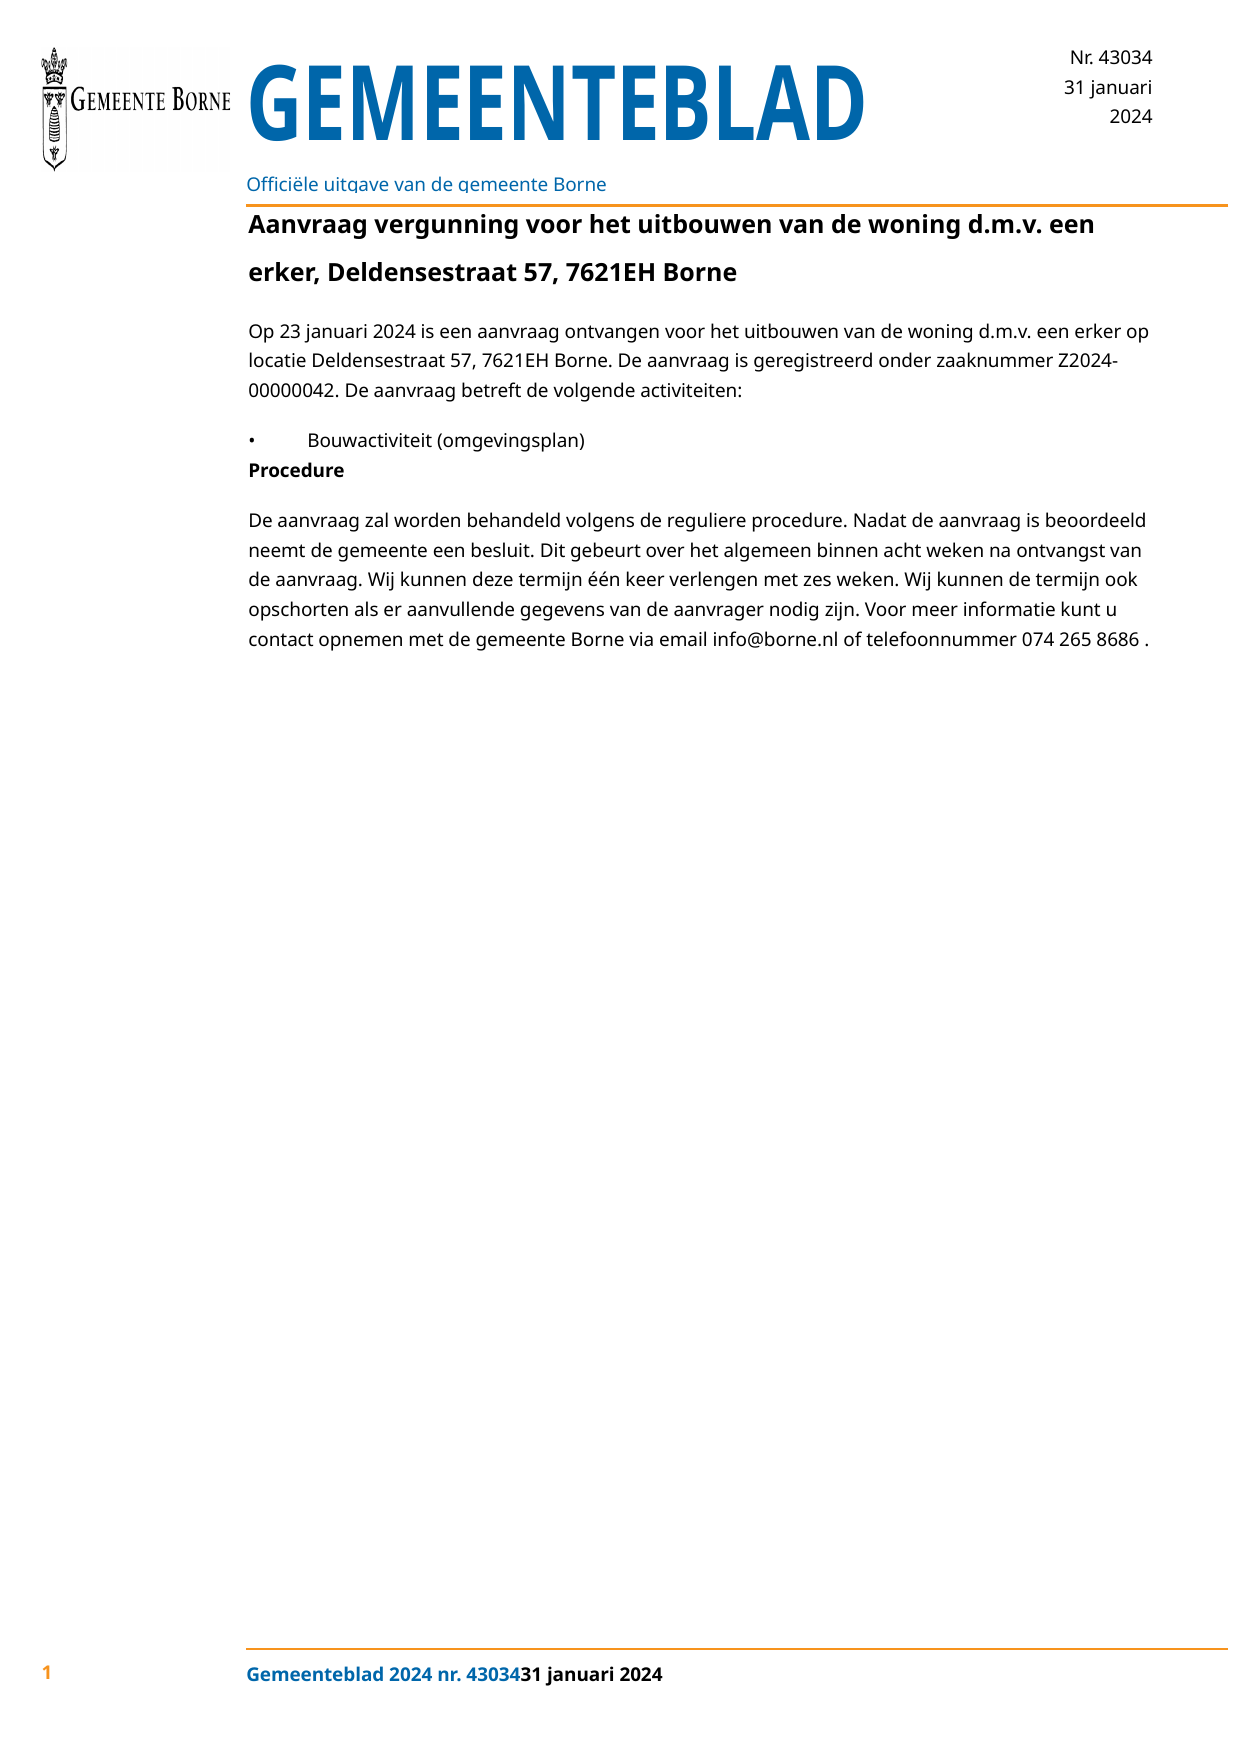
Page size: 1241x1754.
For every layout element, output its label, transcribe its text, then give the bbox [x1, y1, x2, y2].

picture [41, 47, 231, 172]
text De aanvraag zal worden behandeld volgens de reguliere procedure. Nadat de aanvraag is beoordeeld neemt de gemeente een besluit. Dit gebeurt over het algemeen binnen acht weken na ontvangst van de aanvraag. Wij kunnen deze termijn één keer verlengen met zes weken. Wij kunnen de termijn ook opschorten als er aanvullende gegevens van de aanvrager nodig zijn. Voor meer informatie kunt u contact opnemen met de gemeente Borne via email info@borne.nl of telefoonnummer 074 265 8686 . [248, 507, 1152, 652]
text Aanvraag vergunning voor het uitbouwen van de woning d.m.v. een erker, Deldensestraat 57, 7621EH Borne [248, 207, 1152, 288]
text Procedure [248, 457, 1152, 483]
text Op 23 januari 2024 is een aanvraag ontvangen voor het uitbouwen van de woning d.m.v. een erker op locatie Deldensestraat 57, 7621EH Borne. De aanvraag is geregistreerd onder zaaknummer Z2024-00000042. De aanvraag betreft de volgende activiteiten: [248, 318, 1152, 403]
list Bouwactiviteit (omgevingsplan) [248, 427, 1152, 453]
